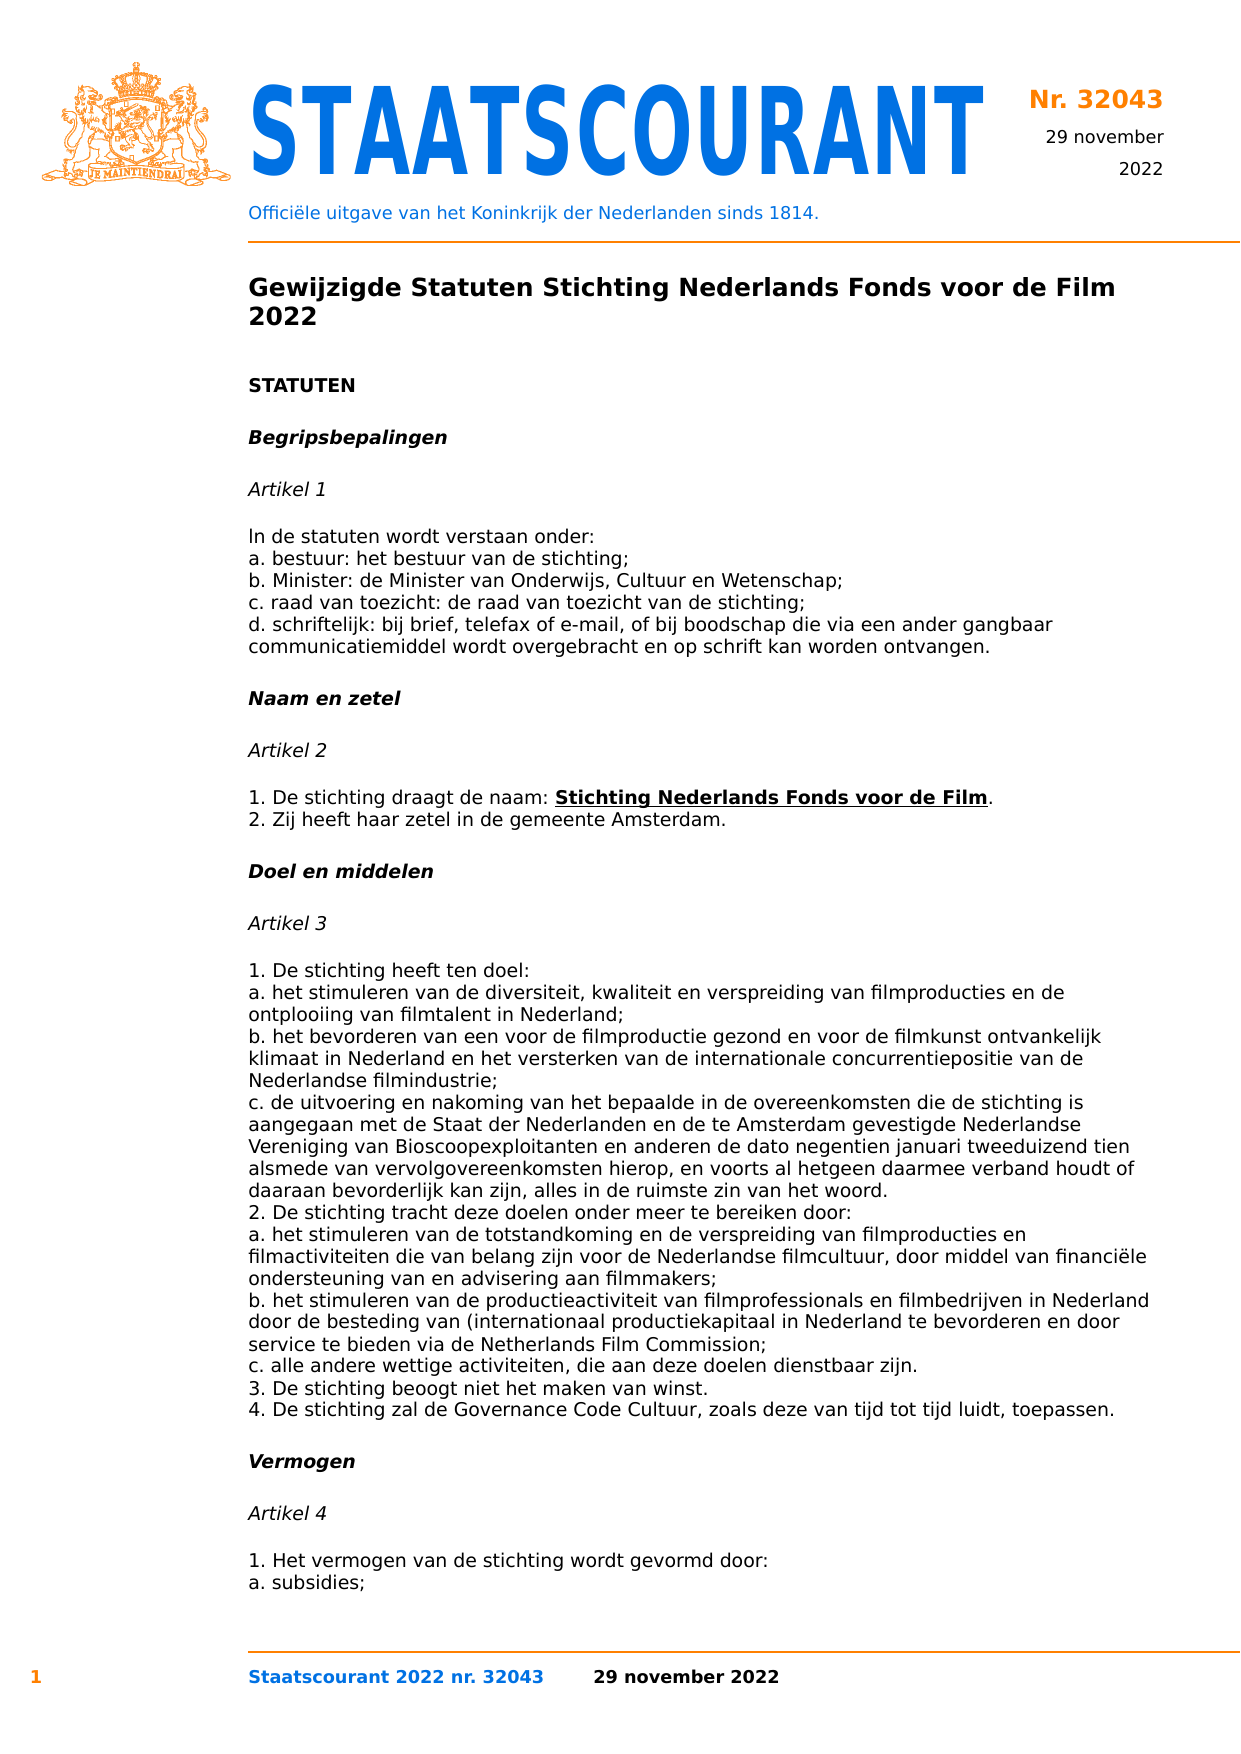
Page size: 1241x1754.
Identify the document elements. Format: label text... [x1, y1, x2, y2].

text a. bestuur: het bestuur van de stichting; [248, 548, 1163, 570]
text 2. Zij heeft haar zetel in de gemeente Amsterdam. [248, 809, 1163, 831]
text a. het stimuleren van de totstandkoming en de verspreiding van filmproducties en filmactiviteiten die van belang zijn voor de Nederlandse filmcultuur, door middel van financiële ondersteuning van en advisering aan filmmakers; [248, 1223, 1163, 1289]
subtitle Gewijzigde Statuten Stichting Nederlands Fonds voor de Film 2022 [248, 273, 1163, 331]
picture [41, 62, 231, 186]
text ln de statuten wordt verstaan onder: [248, 526, 1163, 548]
text a. het stimuleren van de diversiteit, kwaliteit en verspreiding van filmproducties en de ontplooiing van filmtalent in Nederland; [248, 982, 1163, 1026]
subtitle Begripsbepalingen [248, 427, 1163, 449]
table_cell 2022 [998, 153, 1240, 203]
text c. raad van toezicht: de raad van toezicht van de stichting; [248, 592, 1163, 614]
subtitle Vermogen [248, 1451, 1163, 1473]
text 1. Het vermogen van de stichting wordt gevormd door: [248, 1550, 1163, 1572]
text 1. De stichting heeft ten doel: [248, 960, 1163, 982]
table_cell 29 november [998, 121, 1240, 153]
table_header STAATSCOURANT [248, 62, 998, 203]
text b. het bevorderen van een voor de filmproductie gezond en voor de filmkunst ontvankelijk klimaat in Nederland en het versterken van de internationale concurrentiepositie van de Nederlandse filmindustrie; [248, 1026, 1163, 1092]
text c. de uitvoering en nakoming van het bepaalde in de overeenkomsten die de stichting is aangegaan met de Staat der Nederlanden en de te Amsterdam gevestigde Nederlandse Vereniging van Bioscoopexploitanten en anderen de dato negentien januari tweeduizend tien alsmede van vervolgovereenkomsten hierop, en voorts al hetgeen daarmee verband houdt of daaraan bevorderlijk kan zijn, alles in de ruimste zin van het woord. [248, 1092, 1163, 1202]
text 2. De stichting tracht deze doelen onder meer te bereiken door: [248, 1202, 1163, 1223]
text 3. De stichting beoogt niet het maken van winst. [248, 1377, 1163, 1399]
table_header [25, 62, 248, 241]
text d. schriftelijk: bij brief, telefax of e-mail, of bij boodschap die via een ander gangbaar communicatiemiddel wordt overgebracht en op schrift kan worden ontvangen. [248, 614, 1163, 658]
text 4. De stichting zal de Governance Code Cultuur, zoals deze van tijd tot tijd luidt, toepassen. [248, 1399, 1163, 1421]
text 1. De stichting draagt de naam: Stichting Nederlands Fonds voor de Film. [248, 787, 1163, 809]
subtitle Naam en zetel [248, 688, 1163, 710]
table_cell Officiële uitgave van het Koninkrijk der Nederlanden sinds 1814. [248, 203, 1240, 241]
subtitle STATUTEN [248, 375, 1163, 397]
text b. Minister: de Minister van Onderwijs, Cultuur en Wetenschap; [248, 570, 1163, 592]
subtitle Doel en middelen [248, 861, 1163, 883]
text a. subsidies; [248, 1572, 1163, 1594]
subtitle Artikel 4 [248, 1503, 1163, 1525]
table_header Nr. 32043 [998, 62, 1240, 121]
text b. het stimuleren van de productieactiviteit van filmprofessionals en filmbedrijven in Nederland door de besteding van (internationaal productiekapitaal in Nederland te bevorderen en door service te bieden via de Netherlands Film Commission; [248, 1289, 1163, 1355]
subtitle Artikel 1 [248, 479, 1163, 501]
subtitle Artikel 2 [248, 740, 1163, 762]
text c. alle andere wettige activiteiten, die aan deze doelen dienstbaar zijn. [248, 1355, 1163, 1377]
subtitle Artikel 3 [248, 913, 1163, 935]
